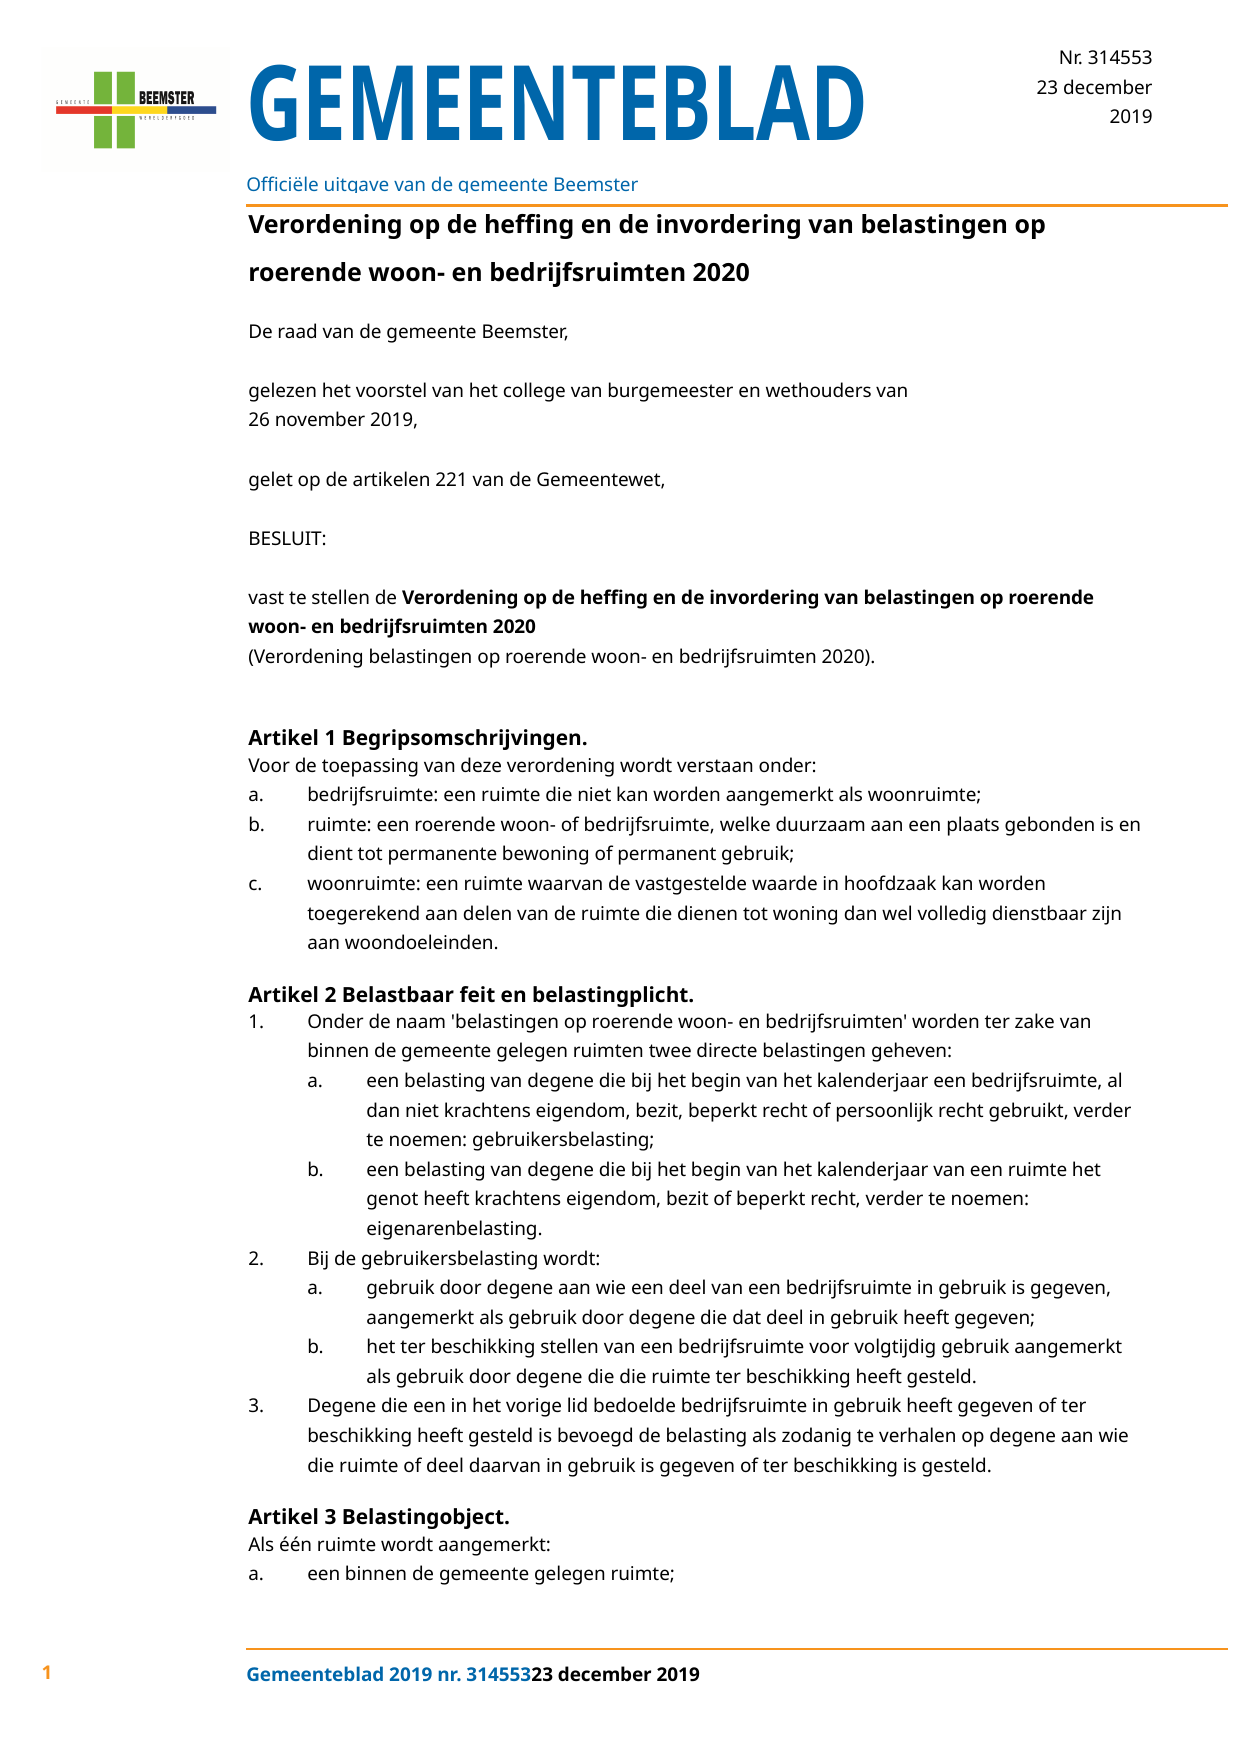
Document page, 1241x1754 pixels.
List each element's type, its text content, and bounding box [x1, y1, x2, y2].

text 26 november 2019, [248, 407, 1152, 432]
text gelet op de artikelen 221 van de Gemeentewet, [248, 466, 1152, 492]
list Degene die een in het vorige lid bedoelde bedrijfsruimte in gebruik heeft gegeven of ter beschikking heeft gesteld is bevoegd de belasting als zodanig te verhalen op degene aan wie die ruimte of deel daarvan in gebruik is gegeven of ter beschikking is gesteld. [248, 1393, 1152, 1478]
text Artikel 1 Begripsomschrijvingen. [248, 723, 1152, 752]
list Onder de naam 'belastingen op roerende woon- en bedrijfsruimten' worden ter zake van binnen de gemeente gelegen ruimten twee directe belastingen geheven: [248, 1008, 1152, 1063]
list bedrijfsruimte: een ruimte die niet kan worden aangemerkt als woonruimte; [248, 781, 1152, 807]
list een belasting van degene die bij het begin van het kalenderjaar een bedrijfsruimte, al dan niet krachtens eigendom, bezit, beperkt recht of persoonlijk recht gebruikt, verder te noemen: gebruikersbelasting; [307, 1067, 1152, 1152]
text vast te stellen de Verordening op de heffing en de invordering van belastingen op roerende woon- en bedrijfsruimten 2020 [248, 584, 1152, 639]
list een belasting van degene die bij het begin van het kalenderjaar van een ruimte het genot heeft krachtens eigendom, bezit of beperkt recht, verder te noemen: eigenarenbelasting. [307, 1156, 1152, 1241]
text Artikel 2 Belastbaar feit en belastingplicht. [248, 980, 1152, 1008]
picture [41, 47, 231, 172]
text De raad van de gemeente Beemster, [248, 318, 1152, 344]
text Als één ruimte wordt aangemerkt: [248, 1531, 1152, 1556]
list het ter beschikking stellen van een bedrijfsruimte voor volgtijdig gebruik aangemerkt als gebruik door degene die die ruimte ter beschikking heeft gesteld. [307, 1333, 1152, 1389]
list een binnen de gemeente gelegen ruimte; [248, 1560, 1152, 1586]
text Voor de toepassing van deze verordening wordt verstaan onder: [248, 752, 1152, 777]
text Verordening op de heffing en de invordering van belastingen op roerende woon- en bedrijfsruimten 2020 [248, 207, 1152, 288]
text Artikel 3 Belastingobject. [248, 1502, 1152, 1531]
text (Verordening belastingen op roerende woon- en bedrijfsruimten 2020). [248, 643, 1152, 669]
list Bij de gebruikersbelasting wordt: [248, 1245, 1152, 1271]
list gebruik door degene aan wie een deel van een bedrijfsruimte in gebruik is gegeven, aangemerkt als gebruik door degene die dat deel in gebruik heeft gegeven; [307, 1274, 1152, 1330]
list ruimte: een roerende woon- of bedrijfsruimte, welke duurzaam aan een plaats gebonden is en dient tot permanente bewoning of permanent gebruik; [248, 811, 1152, 866]
list woonruimte: een ruimte waarvan de vastgestelde waarde in hoofdzaak kan worden toegerekend aan delen van de ruimte die dienen tot woning dan wel volledig dienstbaar zijn aan woondoeleinden. [248, 870, 1152, 955]
text gelezen het voorstel van het college van burgemeester en wethouders van [248, 377, 1152, 403]
text BESLUIT: [248, 525, 1152, 551]
